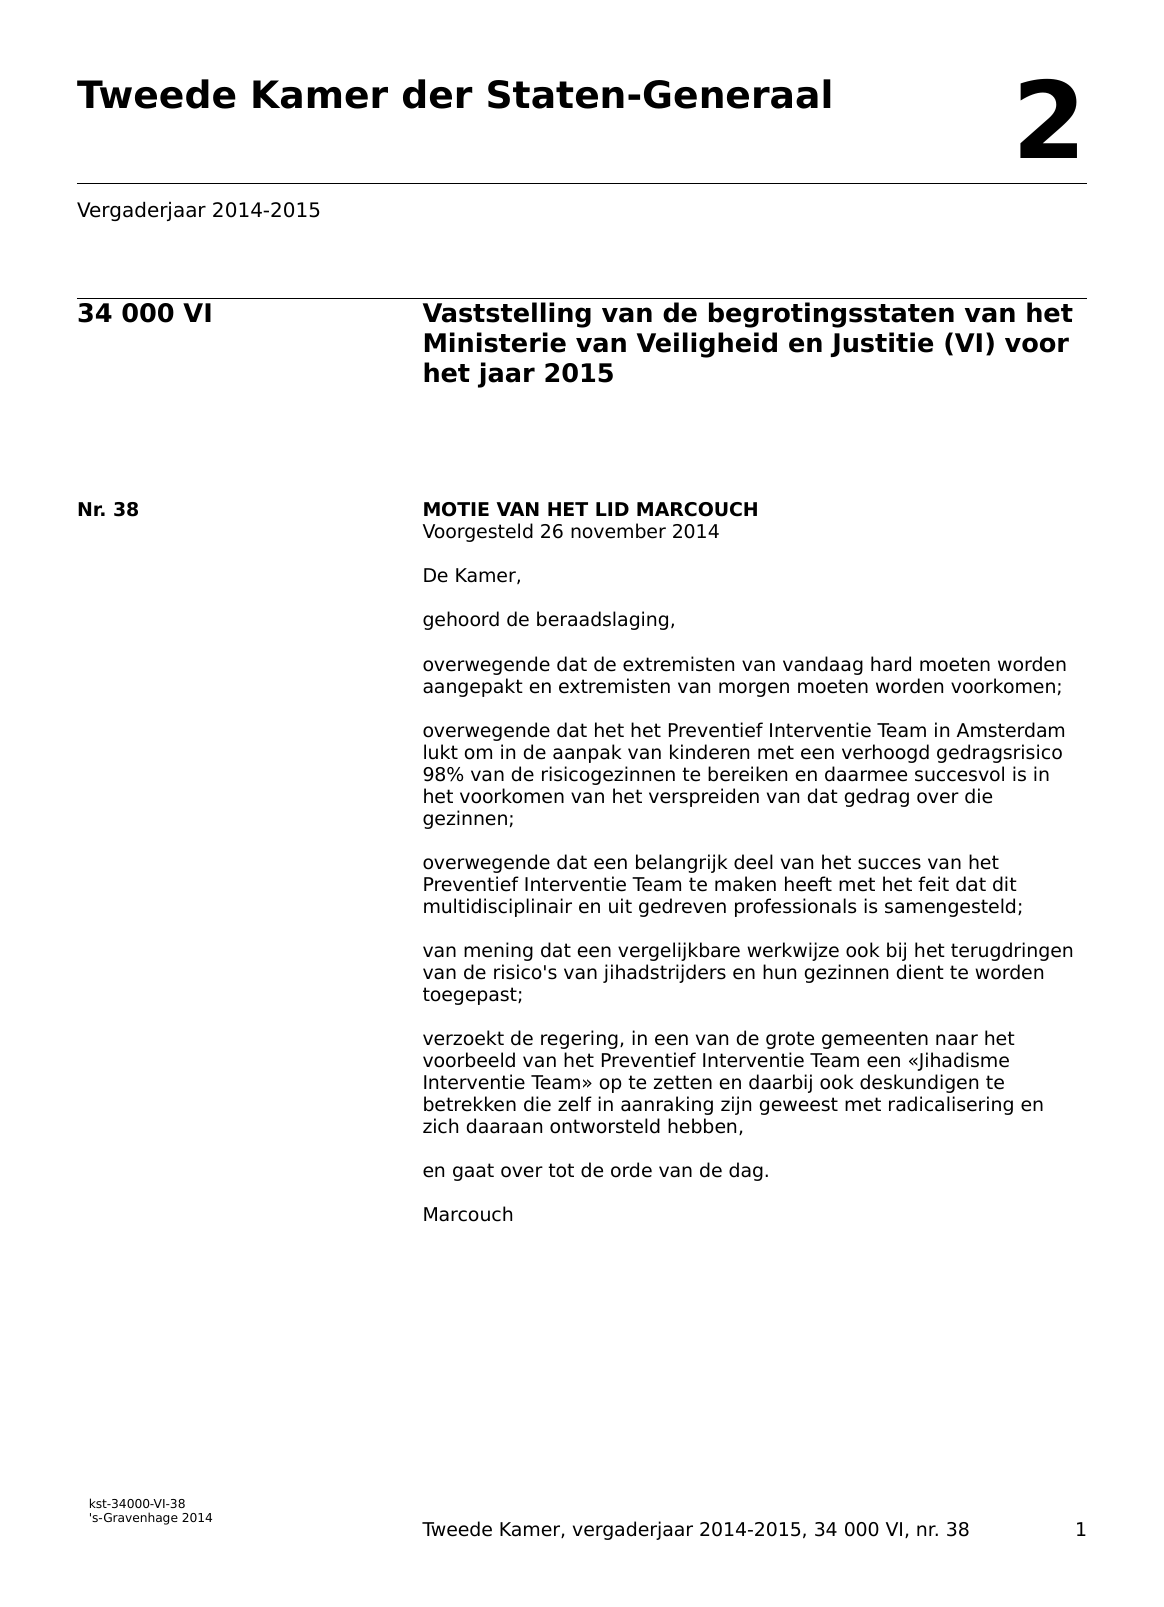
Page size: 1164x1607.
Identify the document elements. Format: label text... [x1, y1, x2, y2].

table_header Tweede Kamer der Staten-Generaal [77, 59, 886, 183]
text overwegende dat de extremisten van vandaag hard moeten worden aangepakt en extremisten van morgen moeten worden voorkomen; [422, 653, 1087, 697]
text overwegende dat het het Preventief Interventie Team in Amsterdam lukt om in de aanpak van kinderen met een verhoogd gedragsrisico 98% van de risicogezinnen te bereiken en daarmee succesvol is in het voorkomen van het verspreiden van dat gedrag over die gezinnen; [422, 720, 1087, 829]
text van mening dat een vergelijkbare werkwijze ook bij het terugdringen van de risico's van jihadstrijders en hun gezinnen dient te worden toegepast; [422, 940, 1087, 1006]
text gehoord de beraadslaging, [422, 609, 1087, 631]
text 's-Gravenhage 2014 [88, 1511, 323, 1525]
text verzoekt de regering, in een van de grote gemeenten naar het voorbeeld van het Preventief Interventie Team een «Jihadisme Interventie Team» op te zetten en daarbij ook deskundigen te betrekken die zelf in aanraking zijn geweest met radicalisering en zich daaraan ontworsteld hebben, [422, 1028, 1087, 1138]
table_header 2 [886, 59, 1087, 183]
subtitle 34 000 VI Vaststelling van de begrotingsstaten van het Ministerie van Veiligheid en Justitie (VI) voor het jaar 2015 [77, 299, 1087, 388]
text overwegende dat een belangrijk deel van het succes van het Preventief Interventie Team te maken heeft met het feit dat dit multidisciplinair en uit gedreven professionals is samengesteld; [422, 852, 1087, 918]
text Marcouch [422, 1204, 1087, 1226]
text en gaat over tot de orde van de dag. [422, 1160, 1087, 1182]
text kst-34000-VI-38 [88, 1497, 323, 1511]
subtitle Nr. 38 MOTIE VAN HET LID MARCOUCH [77, 499, 1087, 521]
table_cell Vergaderjaar 2014-2015 [77, 184, 1087, 298]
text De Kamer, [422, 565, 1087, 587]
text Voorgesteld 26 november 2014 [422, 521, 1087, 543]
